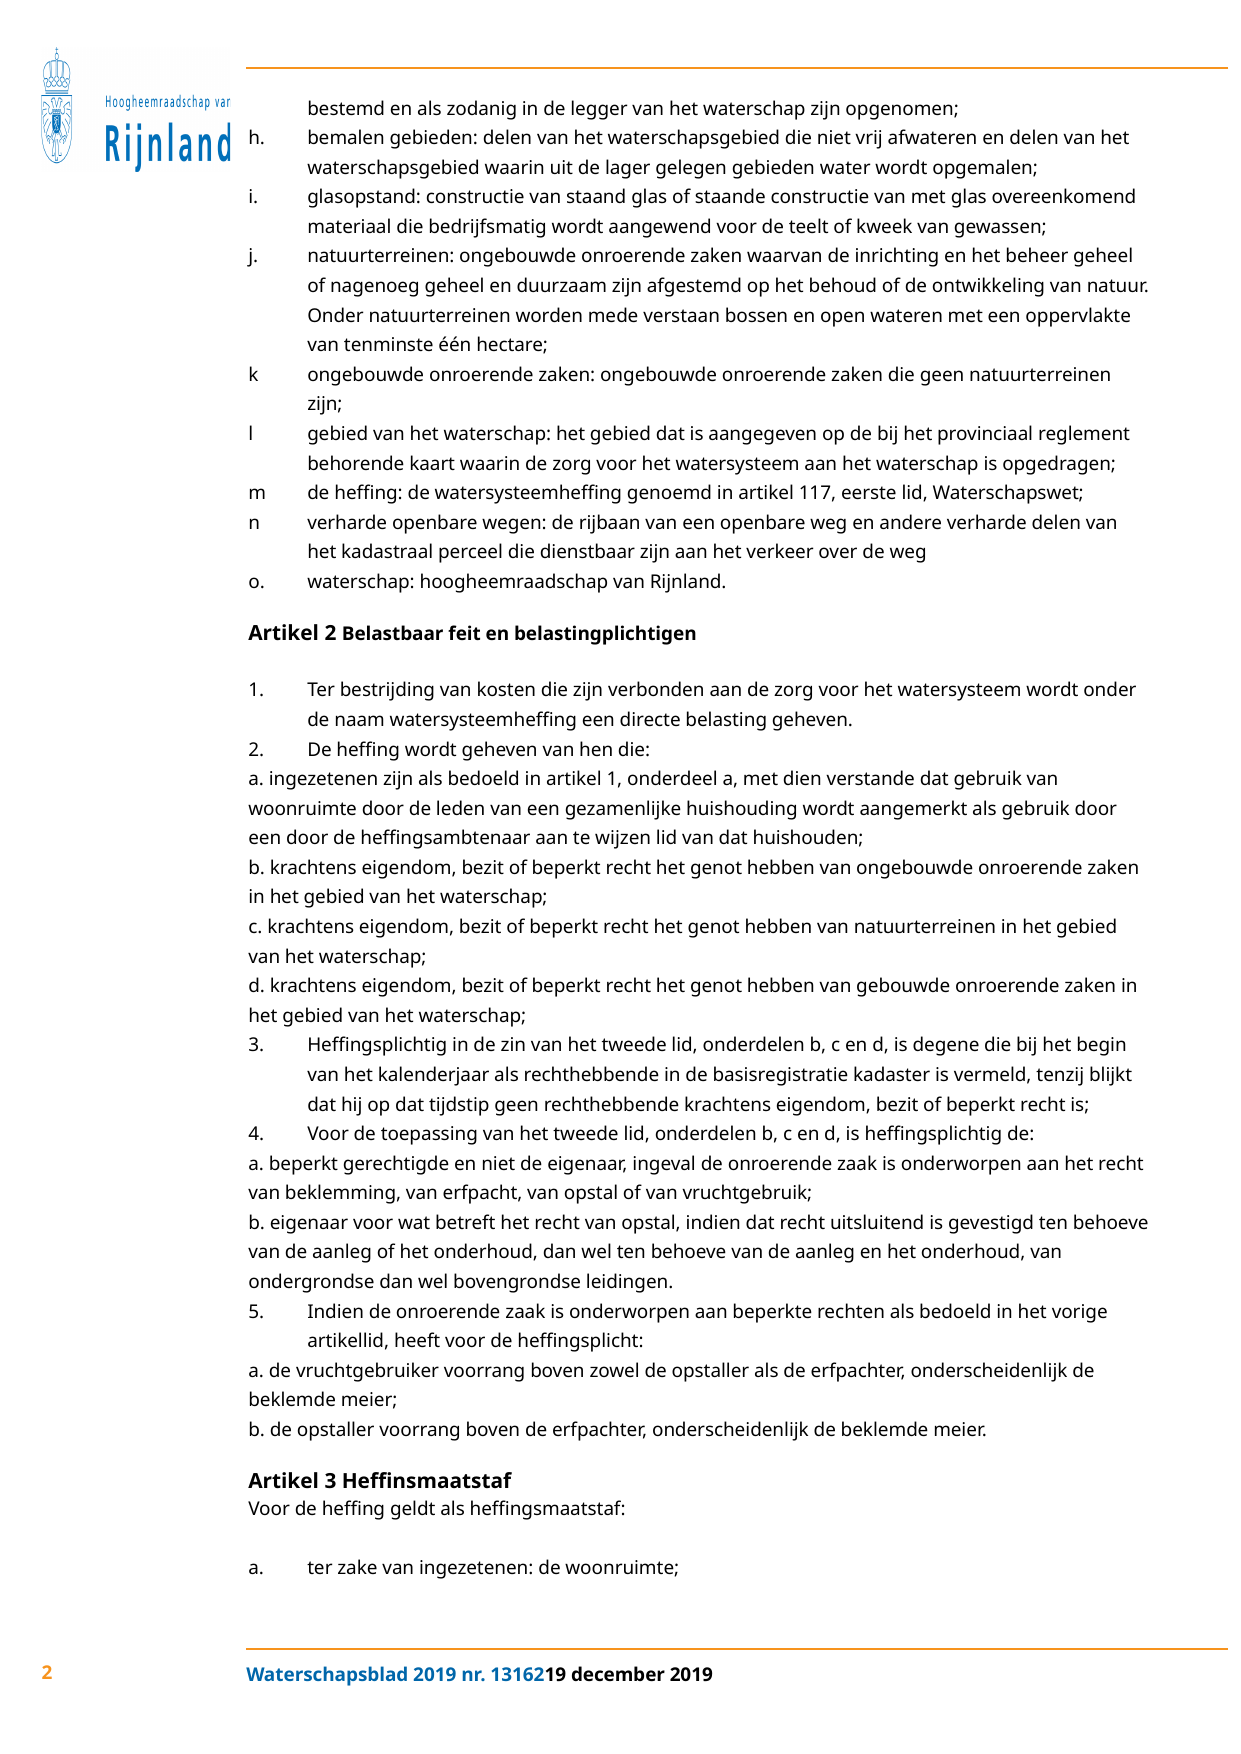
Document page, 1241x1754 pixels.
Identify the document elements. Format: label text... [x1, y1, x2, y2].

list glasopstand: constructie van staand glas of staande constructie van met glas overeenkomend materiaal die bedrijfsmatig wordt aangewend voor de teelt of kweek van gewassen; [248, 183, 1152, 239]
list Heffingsplichtig in de zin van het tweede lid, onderdelen b, c en d, is degene die bij het begin van het kalenderjaar als rechthebbende in de basisregistratie kadaster is vermeld, tenzij blijkt dat hij op dat tijdstip geen rechthebbende krachtens eigendom, bezit of beperkt recht is; [248, 1032, 1152, 1116]
list natuurterreinen: ongebouwde onroerende zaken waarvan de inrichting en het beheer geheel of nagenoeg geheel en duurzaam zijn afgestemd op het behoud of de ontwikkeling van natuur. Onder natuurterreinen worden mede verstaan bossen en open wateren met een oppervlakte van tenminste één hectare; [248, 243, 1152, 357]
list Voor de toepassing van het tweede lid, onderdelen b, c en d, is heffingsplichtig de: [248, 1120, 1152, 1146]
text a. ingezetenen zijn als bedoeld in artikel 1, onderdeel a, met dien verstande dat gebruik van woonruimte door de leden van een gezamenlijke huishouding wordt aangemerkt als gebruik door een door de heffingsambtenaar aan te wijzen lid van dat huishouden; [248, 765, 1152, 850]
list Ter bestrijding van kosten die zijn verbonden aan de zorg voor het watersysteem wordt onder de naam watersysteemheffing een directe belasting geheven. [248, 677, 1152, 732]
list bemalen gebieden: delen van het waterschapsgebied die niet vrij afwateren en delen van het waterschapsgebied waarin uit de lager gelegen gebieden water wordt opgemalen; [248, 124, 1152, 180]
text a. beperkt gerechtigde en niet de eigenaar, ingeval de onroerende zaak is onderworpen aan het recht van beklemming, van erfpacht, van opstal of van vruchtgebruik; [248, 1150, 1152, 1205]
text Artikel 3 Heffinsmaatstaf [248, 1467, 1152, 1495]
text d. krachtens eigendom, bezit of beperkt recht het genot hebben van gebouwde onroerende zaken in het gebied van het waterschap; [248, 972, 1152, 1028]
list ongebouwde onroerende zaken: ongebouwde onroerende zaken die geen natuurterreinen zijn; [248, 361, 1152, 416]
list ter zake van ingezetenen: de woonruimte; [248, 1554, 1152, 1580]
list de heffing: de watersysteemheffing genoemd in artikel 117, eerste lid, Waterschapswet; [248, 479, 1152, 505]
text b. de opstaller voorrang boven de erfpachter, onderscheidenlijk de beklemde meier. [248, 1416, 1152, 1442]
list bestemd en als zodanig in de legger van het waterschap zijn opgenomen; [248, 95, 1152, 121]
text Artikel 2 Belastbaar feit en belastingplichtigen [248, 618, 1152, 647]
text b. krachtens eigendom, bezit of beperkt recht het genot hebben van ongebouwde onroerende zaken in het gebied van het waterschap; [248, 854, 1152, 909]
picture [41, 47, 231, 172]
list waterschap: hoogheemraadschap van Rijnland. [248, 568, 1152, 594]
text b. eigenaar voor wat betreft het recht van opstal, indien dat recht uitsluitend is gevestigd ten behoeve van de aanleg of het onderhoud, dan wel ten behoeve van de aanleg en het onderhoud, van ondergrondse dan wel bovengrondse leidingen. [248, 1209, 1152, 1294]
list gebied van het waterschap: het gebied dat is aangegeven op de bij het provinciaal reglement behorende kaart waarin de zorg voor het watersysteem aan het waterschap is opgedragen; [248, 420, 1152, 476]
text a. de vruchtgebruiker voorrang boven zowel de opstaller als de erfpachter, onderscheidenlijk de beklemde meier; [248, 1357, 1152, 1412]
list De heffing wordt geheven van hen die: [248, 736, 1152, 761]
list Indien de onroerende zaak is onderworpen aan beperkte rechten als bedoeld in het vorige artikellid, heeft voor de heffingsplicht: [248, 1298, 1152, 1353]
text Voor de heffing geldt als heffingsmaatstaf: [248, 1495, 1152, 1521]
list verharde openbare wegen: de rijbaan van een openbare weg en andere verharde delen van het kadastraal perceel die dienstbaar zijn aan het verkeer over de weg [248, 509, 1152, 564]
text c. krachtens eigendom, bezit of beperkt recht het genot hebben van natuurterreinen in het gebied van het waterschap; [248, 913, 1152, 968]
